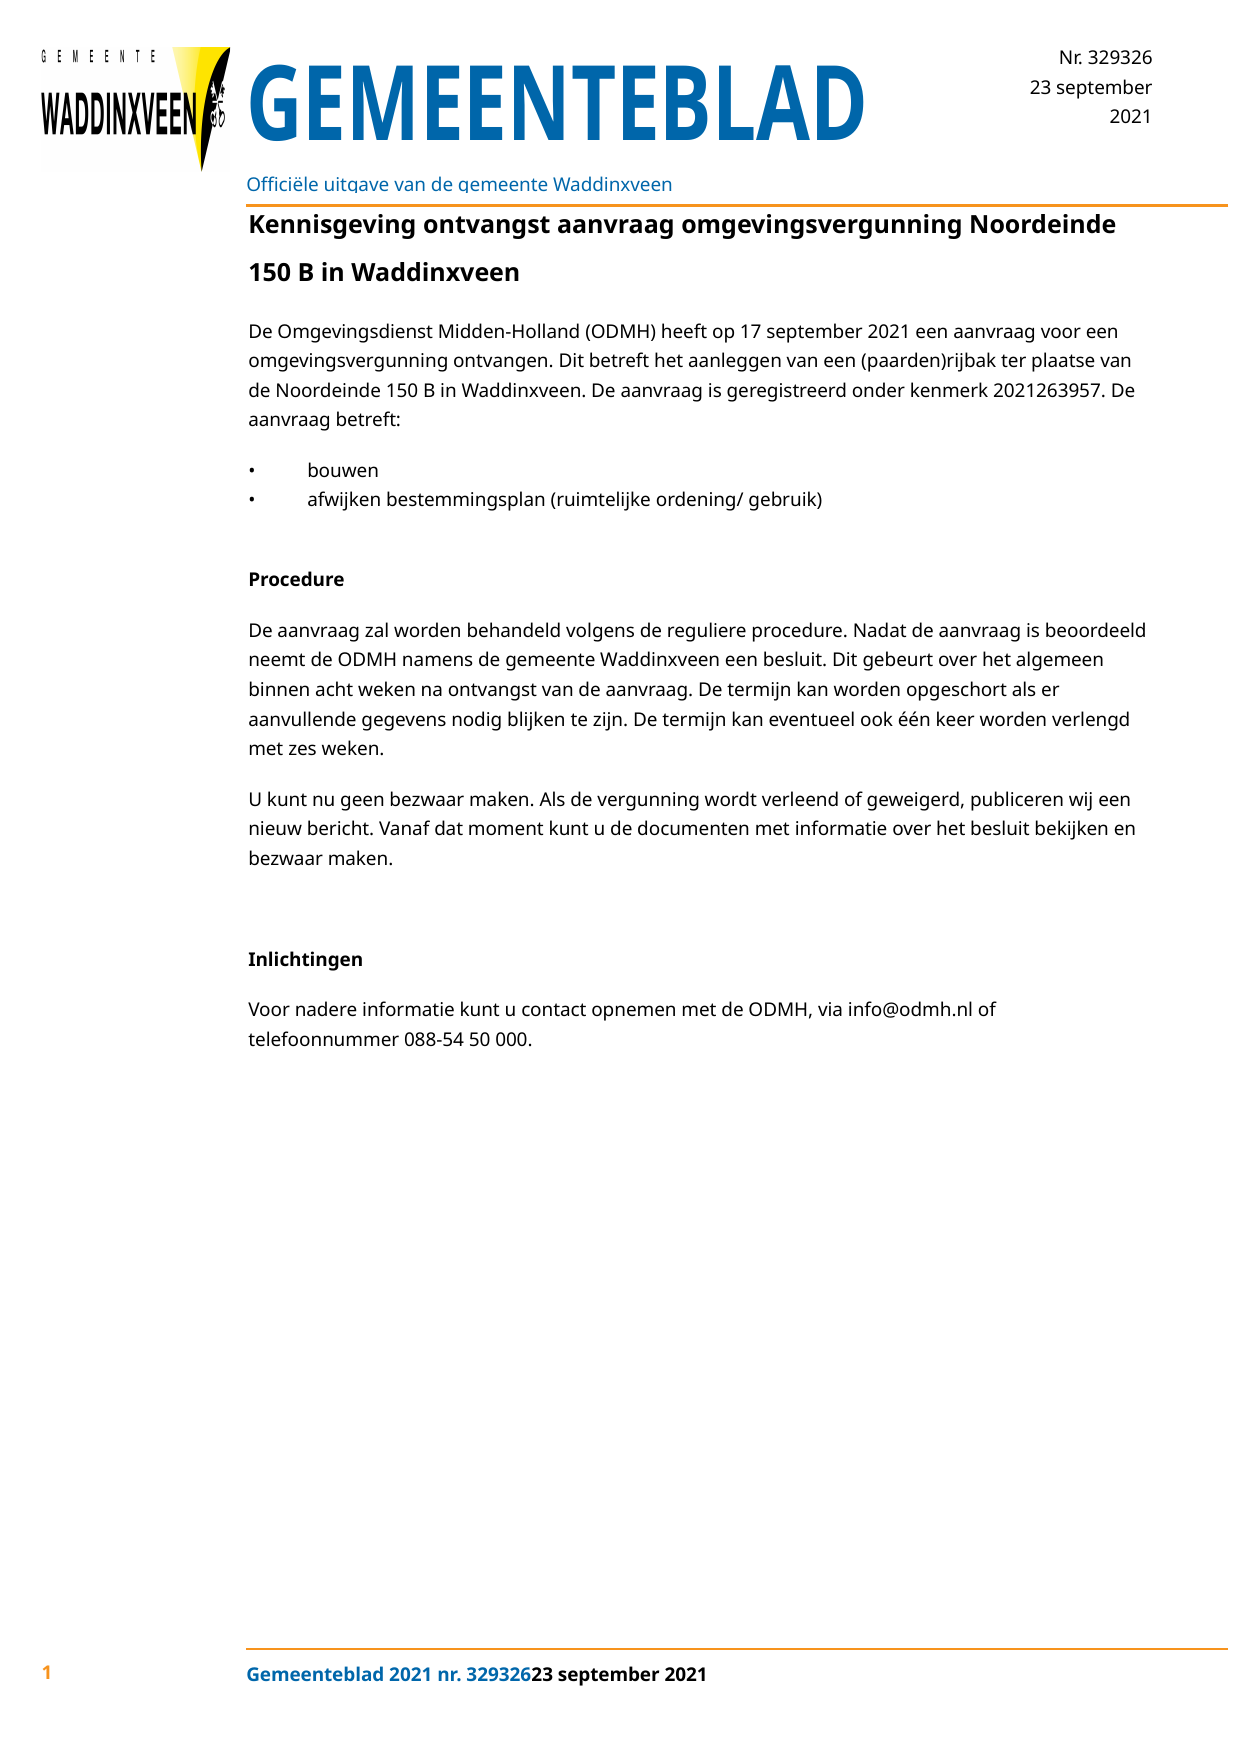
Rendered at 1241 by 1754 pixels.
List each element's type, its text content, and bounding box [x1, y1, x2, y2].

picture [41, 47, 231, 172]
text De aanvraag zal worden behandeld volgens de reguliere procedure. Nadat de aanvraag is beoordeeld neemt de ODMH namens de gemeente Waddinxveen een besluit. Dit gebeurt over het algemeen binnen acht weken na ontvangst van de aanvraag. De termijn kan worden opgeschort als er aanvullende gegevens nodig blijken te zijn. De termijn kan eventueel ook één keer worden verlengd met zes weken. [248, 617, 1152, 761]
list bouwen [248, 457, 1152, 483]
list afwijken bestemmingsplan (ruimtelijke ordening/ gebruik) [248, 487, 1152, 512]
text Voor nadere informatie kunt u contact opnemen met de ODMH, via info@odmh.nl of telefoonnummer 088-54 50 000. [248, 996, 1152, 1052]
text Procedure [248, 567, 1152, 592]
text De Omgevingsdienst Midden-Holland (ODMH) heeft op 17 september 2021 een aanvraag voor een omgevingsvergunning ontvangen. Dit betreft het aanleggen van een (paarden)rijbak ter plaatse van de Noordeinde 150 B in Waddinxveen. De aanvraag is geregistreerd onder kenmerk 2021263957. De aanvraag betreft: [248, 318, 1152, 432]
text Inlichtingen [248, 946, 1152, 972]
text Kennisgeving ontvangst aanvraag omgevingsvergunning Noordeinde 150 B in Waddinxveen [248, 207, 1152, 288]
text U kunt nu geen bezwaar maken. Als de vergunning wordt verleend of geweigerd, publiceren wij een nieuw bericht. Vanaf dat moment kunt u de documenten met informatie over het besluit bekijken en bezwaar maken. [248, 786, 1152, 871]
